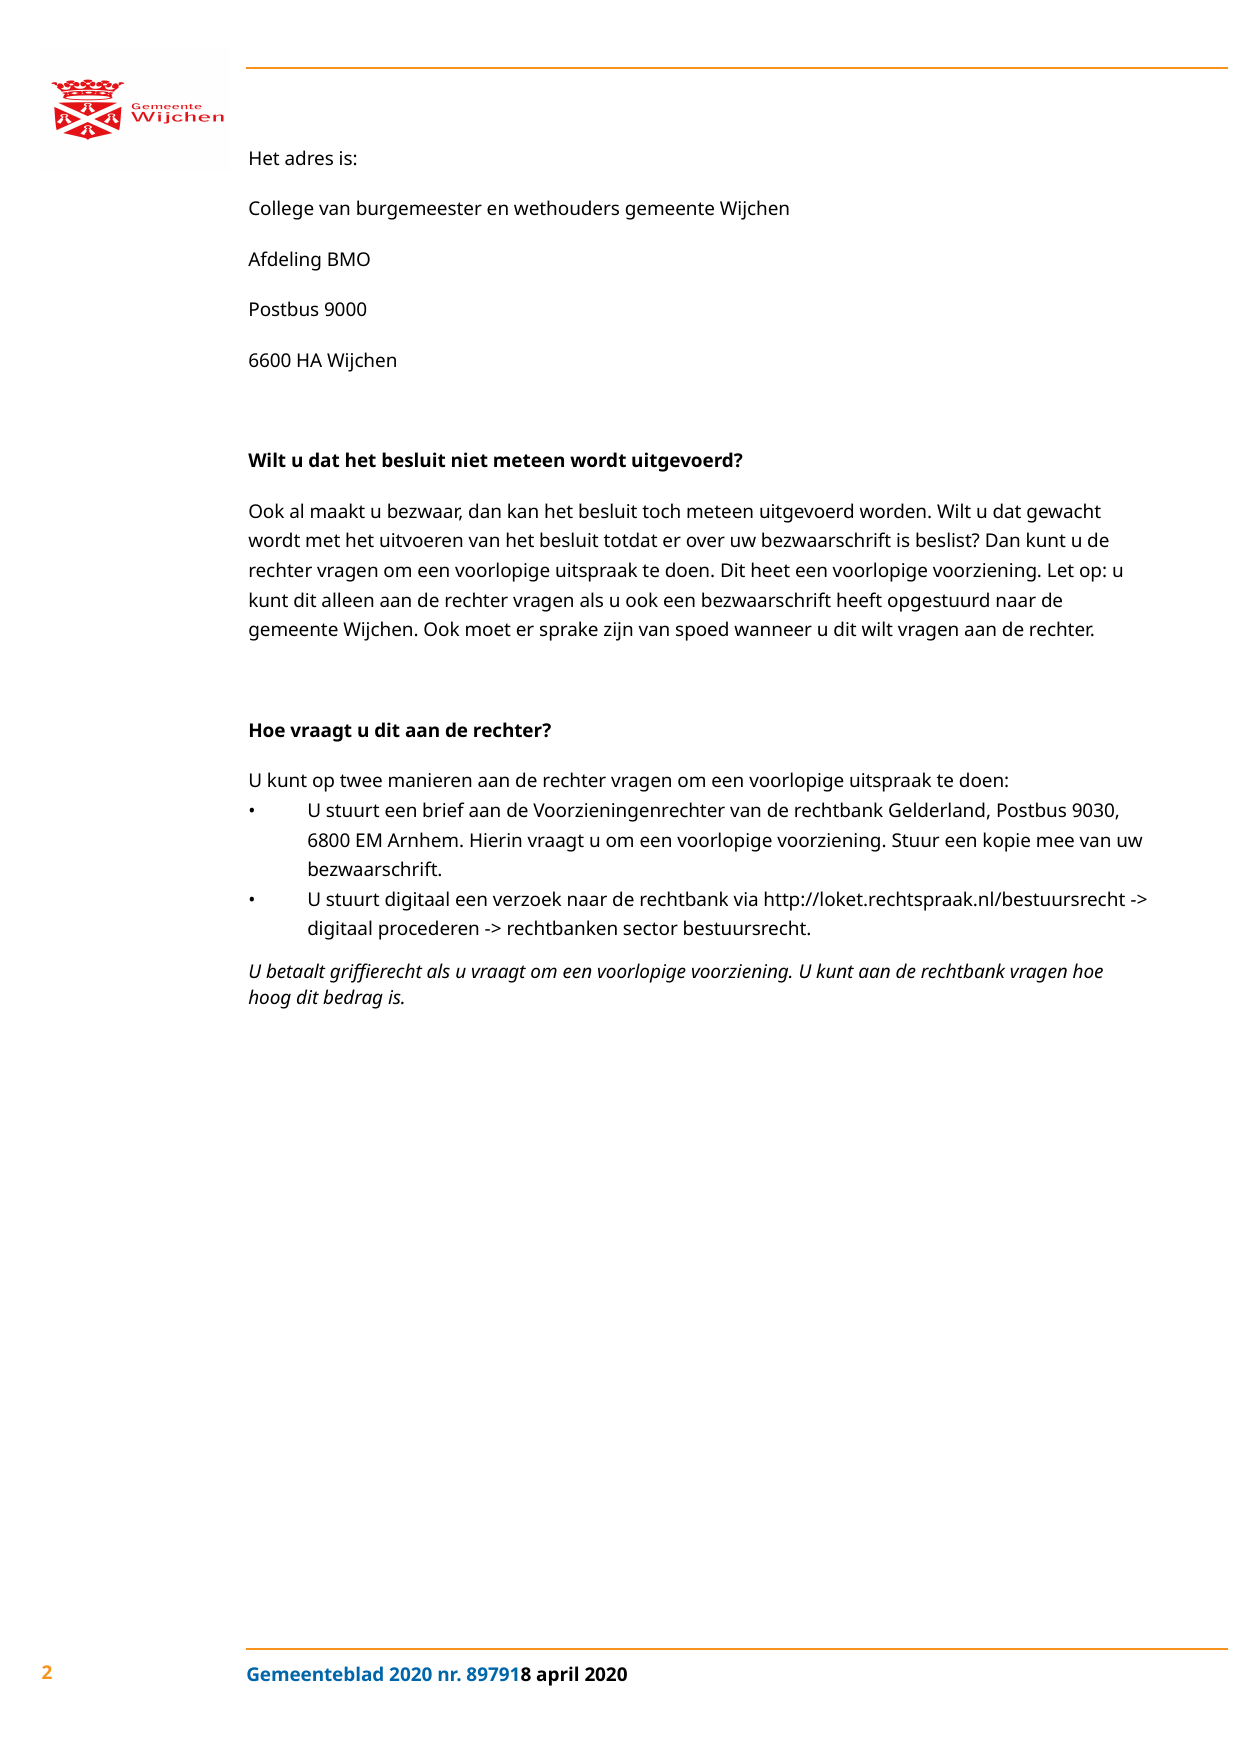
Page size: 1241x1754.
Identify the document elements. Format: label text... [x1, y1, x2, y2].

text 6600 HA Wijchen [248, 347, 1152, 373]
text U kunt op twee manieren aan de rechter vragen om een voorlopige uitspraak te doen: [248, 768, 1152, 793]
text Het adres is: [248, 145, 1152, 171]
text U betaalt griffierecht als u vraagt om een voorlopige voorziening. U kunt aan de rechtbank vragen hoe hoog dit bedrag is. [248, 959, 1152, 1010]
list U stuurt een brief aan de Voorzieningenrechter van de rechtbank Gelderland, Postbus 9030, 6800 EM Arnhem. Hierin vraagt u om een voorlopige voorziening. Stuur een kopie mee van uw bezwaarschrift. [248, 797, 1152, 882]
list U stuurt digitaal een verzoek naar de rechtbank via http://loket.rechtspraak.nl/bestuursrecht -> digitaal procederen -> rechtbanken sector bestuursrecht. [248, 886, 1152, 941]
text Afdeling BMO [248, 246, 1152, 272]
text Ook al maakt u bezwaar, dan kan het besluit toch meteen uitgevoerd worden. Wilt u dat gewacht wordt met het uitvoeren van het besluit totdat er over uw bezwaarschrift is beslist? Dan kunt u de rechter vragen om een voorlopige uitspraak te doen. Dit heet een voorlopige voorziening. Let op: u kunt dit alleen aan de rechter vragen als u ook een bezwaarschrift heeft opgestuurd naar de gemeente Wijchen. Ook moet er sprake zijn van spoed wanneer u dit wilt vragen aan de rechter. [248, 498, 1152, 642]
picture [41, 47, 231, 172]
text Hoe vraagt u dit aan de rechter? [248, 717, 1152, 743]
text Wilt u dat het besluit niet meteen wordt uitgevoerd? [248, 448, 1152, 473]
text Postbus 9000 [248, 296, 1152, 322]
text College van burgemeester en wethouders gemeente Wijchen [248, 196, 1152, 221]
